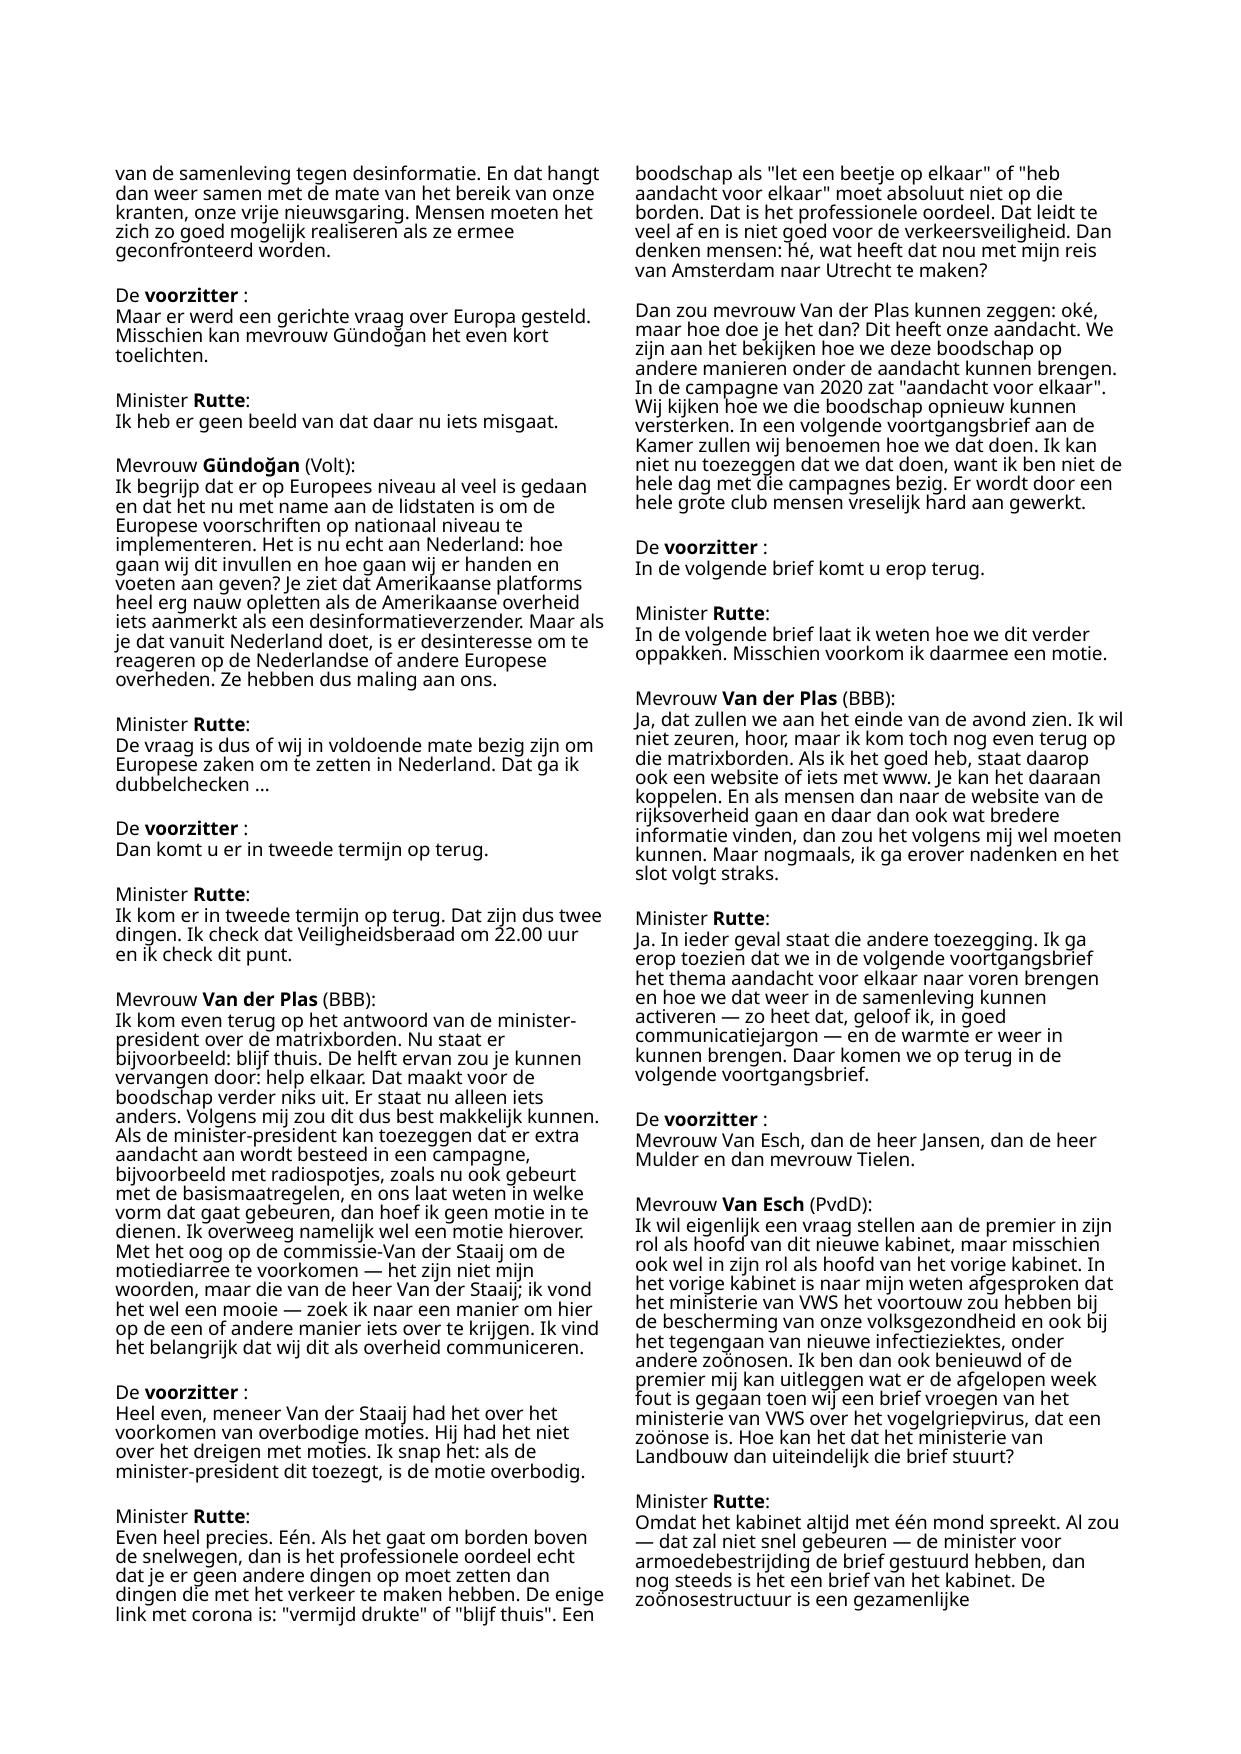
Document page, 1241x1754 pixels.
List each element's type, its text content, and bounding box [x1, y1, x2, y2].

text Dan komt u er in tweede termijn op terug. [115, 841, 605, 861]
text boodschap als "let een beetje op elkaar" of "heb aandacht voor elkaar" moet absoluut niet op die borden. Dat is het professionele oordeel. Dat leidt te veel af en is niet goed voor de verkeersveiligheid. Dan denken mensen: hé, wat heeft dat nou met mijn reis van Amsterdam naar Utrecht te maken? [635, 165, 1125, 281]
text Even heel precies. Eén. Als het gaat om borden boven de snelwegen, dan is het professionele oordeel echt dat je er geen andere dingen op moet zetten dan dingen die met het verkeer te maken hebben. De enige link met corona is: "vermijd drukte" of "blijf thuis". Een [115, 1529, 605, 1625]
text De vraag is dus of wij in voldoende mate bezig zijn om Europese zaken om te zetten in Nederland. Dat ga ik dubbelchecken … [115, 737, 605, 795]
text Mevrouw Van Esch (PvdD): [635, 1191, 1125, 1217]
text Minister Rutte: [635, 905, 1125, 931]
text Dan zou mevrouw Van der Plas kunnen zeggen: oké, maar hoe doe je het dan? Dit heeft onze aandacht. We zijn aan het bekijken hoe we deze boodschap op andere manieren onder de aandacht kunnen brengen. In de campagne van 2020 zat "aandacht voor elkaar". Wij kijken hoe we die boodschap opnieuw kunnen versterken. In een volgende voortgangsbrief aan de Kamer zullen wij benoemen hoe we dat doen. Ik kan niet nu toezeggen dat we dat doen, want ik ben niet de hele dag met die campagnes bezig. Er wordt door een hele grote club mensen vreselijk hard aan gewerkt. [635, 302, 1125, 514]
text Minister Rutte: [115, 387, 605, 413]
text Heel even, meneer Van der Staaij had het over het voorkomen van overbodige moties. Hij had het niet over het dreigen met moties. Ik snap het: als de minister-president dit toezegt, is de motie overbodig. [115, 1405, 605, 1482]
text Minister Rutte: [635, 1488, 1125, 1514]
text Mevrouw Van Esch, dan de heer Jansen, dan de heer Mulder en dan mevrouw Tielen. [635, 1132, 1125, 1170]
text Minister Rutte: [115, 711, 605, 737]
text In de volgende brief laat ik weten hoe we dit verder oppakken. Misschien voorkom ik daarmee een motie. [635, 626, 1125, 664]
text Ik kom even terug op het antwoord van de minister-president over de matrixborden. Nu staat er bijvoorbeeld: blijf thuis. De helft ervan zou je kunnen vervangen door: help elkaar. Dat maakt voor de boodschap verder niks uit. Er staat nu alleen iets anders. Volgens mij zou dit dus best makkelijk kunnen. Als de minister-president kan toezeggen dat er extra aandacht aan wordt besteed in een campagne, bijvoorbeeld met radiospotjes, zoals nu ook gebeurt met de basismaatregelen, en ons laat weten in welke vorm dat gaat gebeuren, dan hoef ik geen motie in te dienen. Ik overweeg namelijk wel een motie hierover. Met het oog op de commissie-Van der Staaij om de motiediarree te voorkomen — het zijn niet mijn woorden, maar die van de heer Van der Staaij; ik vond het wel een mooie — zoek ik naar een manier om hier op de een of andere manier iets over te krijgen. Ik vind het belangrijk dat wij dit als overheid communiceren. [115, 1012, 605, 1358]
text Mevrouw Van der Plas (BBB): [115, 986, 605, 1012]
text Mevrouw Gündoğan (Volt): [115, 453, 605, 478]
text Minister Rutte: [635, 600, 1125, 626]
text De voorzitter : [115, 282, 605, 308]
text Ik kom er in tweede termijn op terug. Dat zijn dus twee dingen. Ik check dat Veiligheidsberaad om 22.00 uur en ik check dit punt. [115, 907, 605, 965]
text De voorzitter : [635, 1106, 1125, 1132]
text De voorzitter : [115, 816, 605, 841]
text van de samenleving tegen desinformatie. En dat hangt dan weer samen met de mate van het bereik van onze kranten, onze vrije nieuwsgaring. Mensen moeten het zich zo goed mogelijk realiseren als ze ermee geconfronteerd worden. [115, 165, 605, 262]
text Minister Rutte: [115, 881, 605, 907]
text Ik heb er geen beeld van dat daar nu iets misgaat. [115, 413, 605, 432]
text De voorzitter : [115, 1379, 605, 1405]
text Minister Rutte: [115, 1503, 605, 1529]
text De voorzitter : [635, 534, 1125, 560]
text Omdat het kabinet altijd met één mond spreekt. Al zou — dat zal niet snel gebeuren — de minister voor armoedebestrijding de brief gestuurd hebben, dan nog steeds is het een brief van het kabinet. De zoönosestructuur is een gezamenlijke [635, 1514, 1125, 1610]
text Mevrouw Van der Plas (BBB): [635, 685, 1125, 711]
text In de volgende brief komt u erop terug. [635, 560, 1125, 579]
text Ja. In ieder geval staat die andere toezegging. Ik ga erop toezien dat we in de volgende voortgangsbrief het thema aandacht voor elkaar naar voren brengen en hoe we dat weer in de samenleving kunnen activeren — zo heet dat, geloof ik, in goed communicatiejargon — en de warmte er weer in kunnen brengen. Daar komen we op terug in de volgende voortgangsbrief. [635, 931, 1125, 1085]
text Ik wil eigenlijk een vraag stellen aan de premier in zijn rol als hoofd van dit nieuwe kabinet, maar misschien ook wel in zijn rol als hoofd van het vorige kabinet. In het vorige kabinet is naar mijn weten afgesproken dat het ministerie van VWS het voortouw zou hebben bij de bescherming van onze volksgezondheid en ook bij het tegengaan van nieuwe infectieziektes, onder andere zoönosen. Ik ben dan ook benieuwd of de premier mij kan uitleggen wat er de afgelopen week fout is gegaan toen wij een brief vroegen van het ministerie van VWS over het vogelgriepvirus, dat een zoönose is. Hoe kan het dat het ministerie van Landbouw dan uiteindelijk die brief stuurt? [635, 1217, 1125, 1467]
text Maar er werd een gerichte vraag over Europa gesteld. Misschien kan mevrouw Gündoğan het even kort toelichten. [115, 308, 605, 366]
text Ik begrijp dat er op Europees niveau al veel is gedaan en dat het nu met name aan de lidstaten is om de Europese voorschriften op nationaal niveau te implementeren. Het is nu echt aan Nederland: hoe gaan wij dit invullen en hoe gaan wij er handen en voeten aan geven? Je ziet dat Amerikaanse platforms heel erg nauw opletten als de Amerikaanse overheid iets aanmerkt als een desinformatieverzender. Maar als je dat vanuit Nederland doet, is er desinteresse om te reageren op de Nederlandse of andere Europese overheden. Ze hebben dus maling aan ons. [115, 478, 605, 690]
text Ja, dat zullen we aan het einde van de avond zien. Ik wil niet zeuren, hoor, maar ik kom toch nog even terug op die matrixborden. Als ik het goed heb, staat daarop ook een website of iets met www. Je kan het daaraan koppelen. En als mensen dan naar de website van de rijksoverheid gaan en daar dan ook wat bredere informatie vinden, dan zou het volgens mij wel moeten kunnen. Maar nogmaals, ik ga erover nadenken en het slot volgt straks. [635, 711, 1125, 884]
